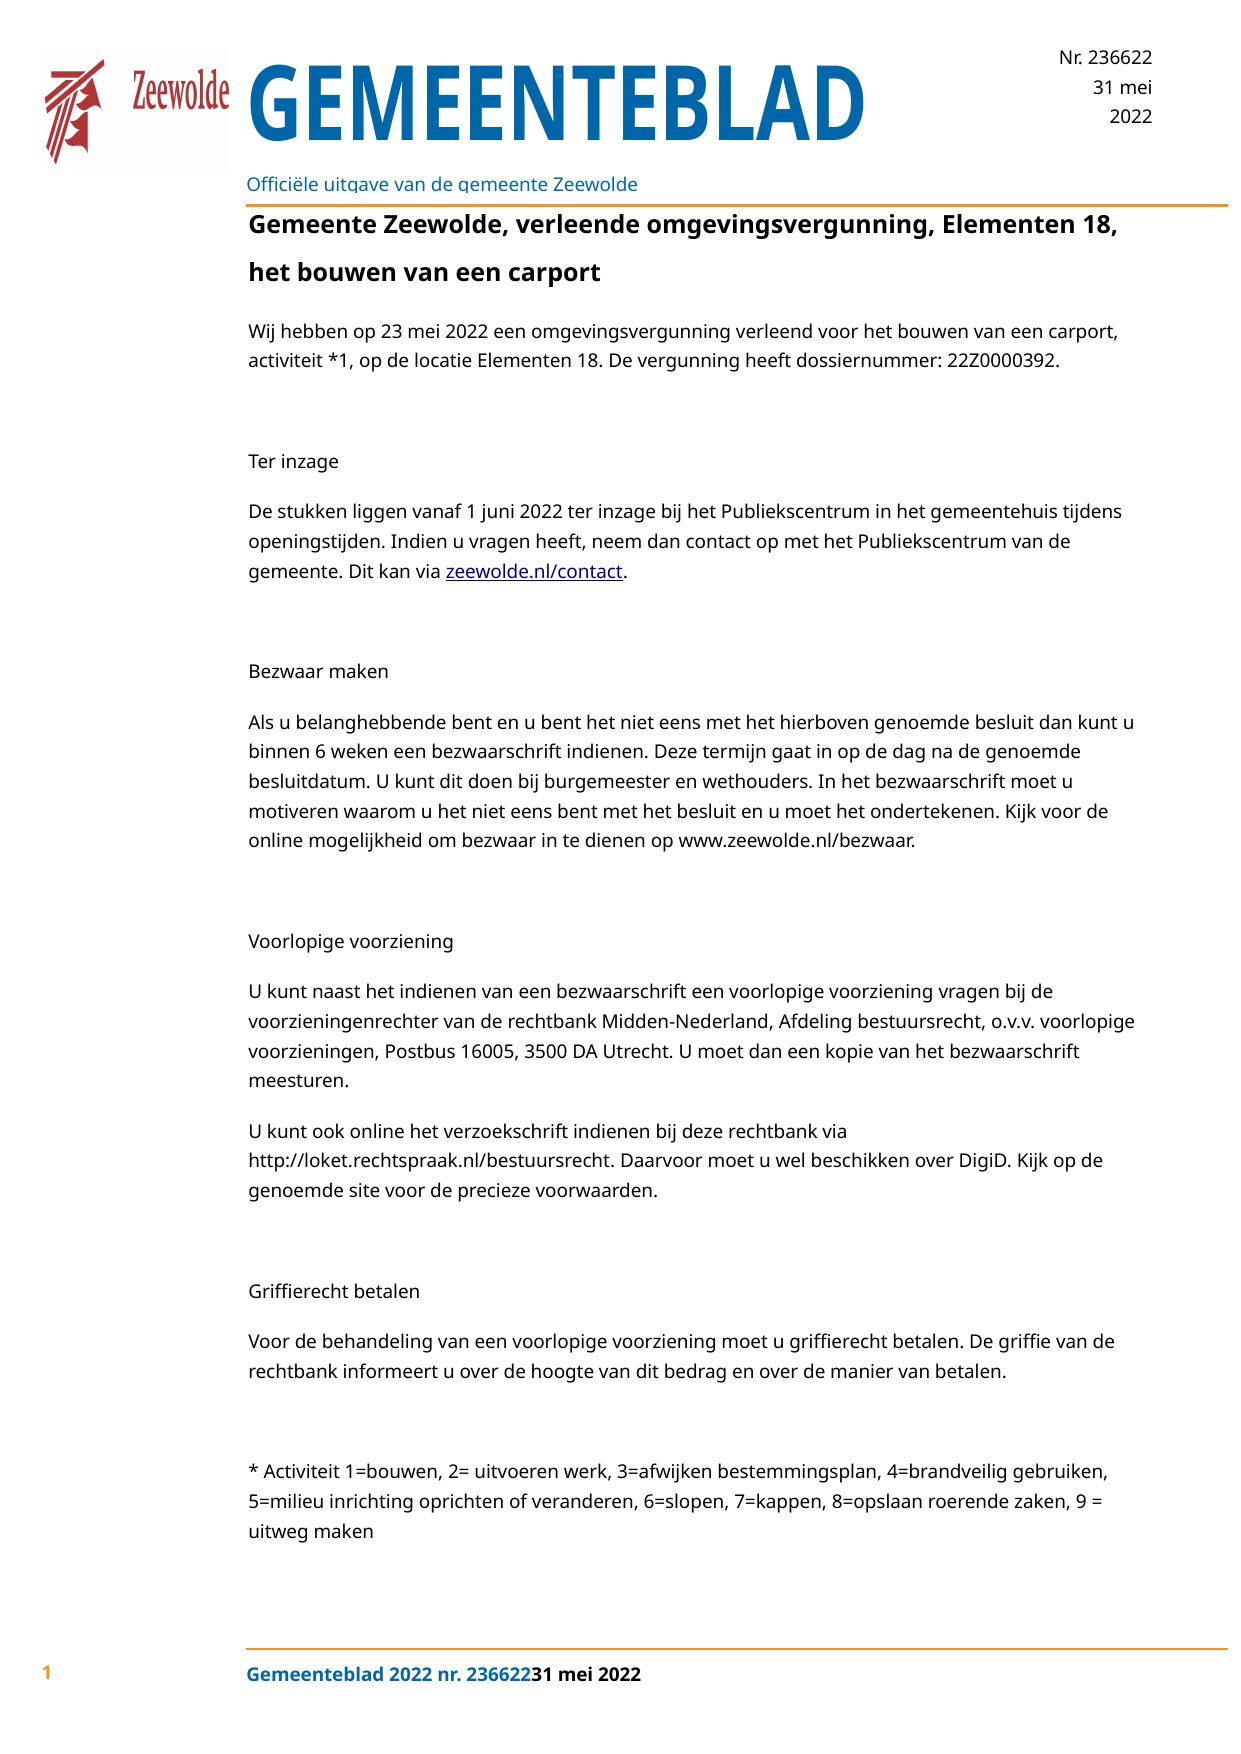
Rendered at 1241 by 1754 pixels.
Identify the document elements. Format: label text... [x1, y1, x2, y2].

text * Activiteit 1=bouwen, 2= uitvoeren werk, 3=afwijken bestemmingsplan, 4=brandveilig gebruiken, 5=milieu inrichting oprichten of veranderen, 6=slopen, 7=kappen, 8=opslaan roerende zaken, 9 = uitweg maken [248, 1459, 1152, 1544]
text Wij hebben op 23 mei 2022 een omgevingsvergunning verleend voor het bouwen van een carport, activiteit *1, op de locatie Elementen 18. De vergunning heeft dossiernummer: 22Z0000392. [248, 318, 1152, 373]
text U kunt ook online het verzoekschrift indienen bij deze rechtbank via http://loket.rechtspraak.nl/bestuursrecht. Daarvoor moet u wel beschikken over DigiD. Kijk op de genoemde site voor de precieze voorwaarden. [248, 1118, 1152, 1203]
text Voorlopige voorziening [248, 928, 1152, 954]
text Ter inzage [248, 448, 1152, 474]
picture [41, 47, 231, 172]
text Bezwaar maken [248, 659, 1152, 684]
text U kunt naast het indienen van een bezwaarschrift een voorlopige voorziening vragen bij de voorzieningenrechter van de rechtbank Midden-Nederland, Afdeling bestuursrecht, o.v.v. voorlopige voorzieningen, Postbus 16005, 3500 DA Utrecht. U moet dan een kopie van het bezwaarschrift meesturen. [248, 979, 1152, 1093]
text Gemeente Zeewolde, verleende omgevingsvergunning, Elementen 18, het bouwen van een carport [248, 207, 1152, 288]
text Griffierecht betalen [248, 1278, 1152, 1304]
text De stukken liggen vanaf 1 juni 2022 ter inzage bij het Publiekscentrum in het gemeentehuis tijdens openingstijden. Indien u vragen heeft, neem dan contact op met het Publiekscentrum van de gemeente. Dit kan via zeewolde.nl/contact. [248, 499, 1152, 584]
text Als u belanghebbende bent en u bent het niet eens met het hierboven genoemde besluit dan kunt u binnen 6 weken een bezwaarschrift indienen. Deze termijn gaat in op de dag na de genoemde besluitdatum. U kunt dit doen bij burgemeester en wethouders. In het bezwaarschrift moet u motiveren waarom u het niet eens bent met het besluit en u moet het ondertekenen. Kijk voor de online mogelijkheid om bezwaar in te dienen op www.zeewolde.nl/bezwaar. [248, 709, 1152, 853]
text Voor de behandeling van een voorlopige voorziening moet u griffierecht betalen. De griffie van de rechtbank informeert u over de hoogte van dit bedrag en over de manier van betalen. [248, 1328, 1152, 1384]
